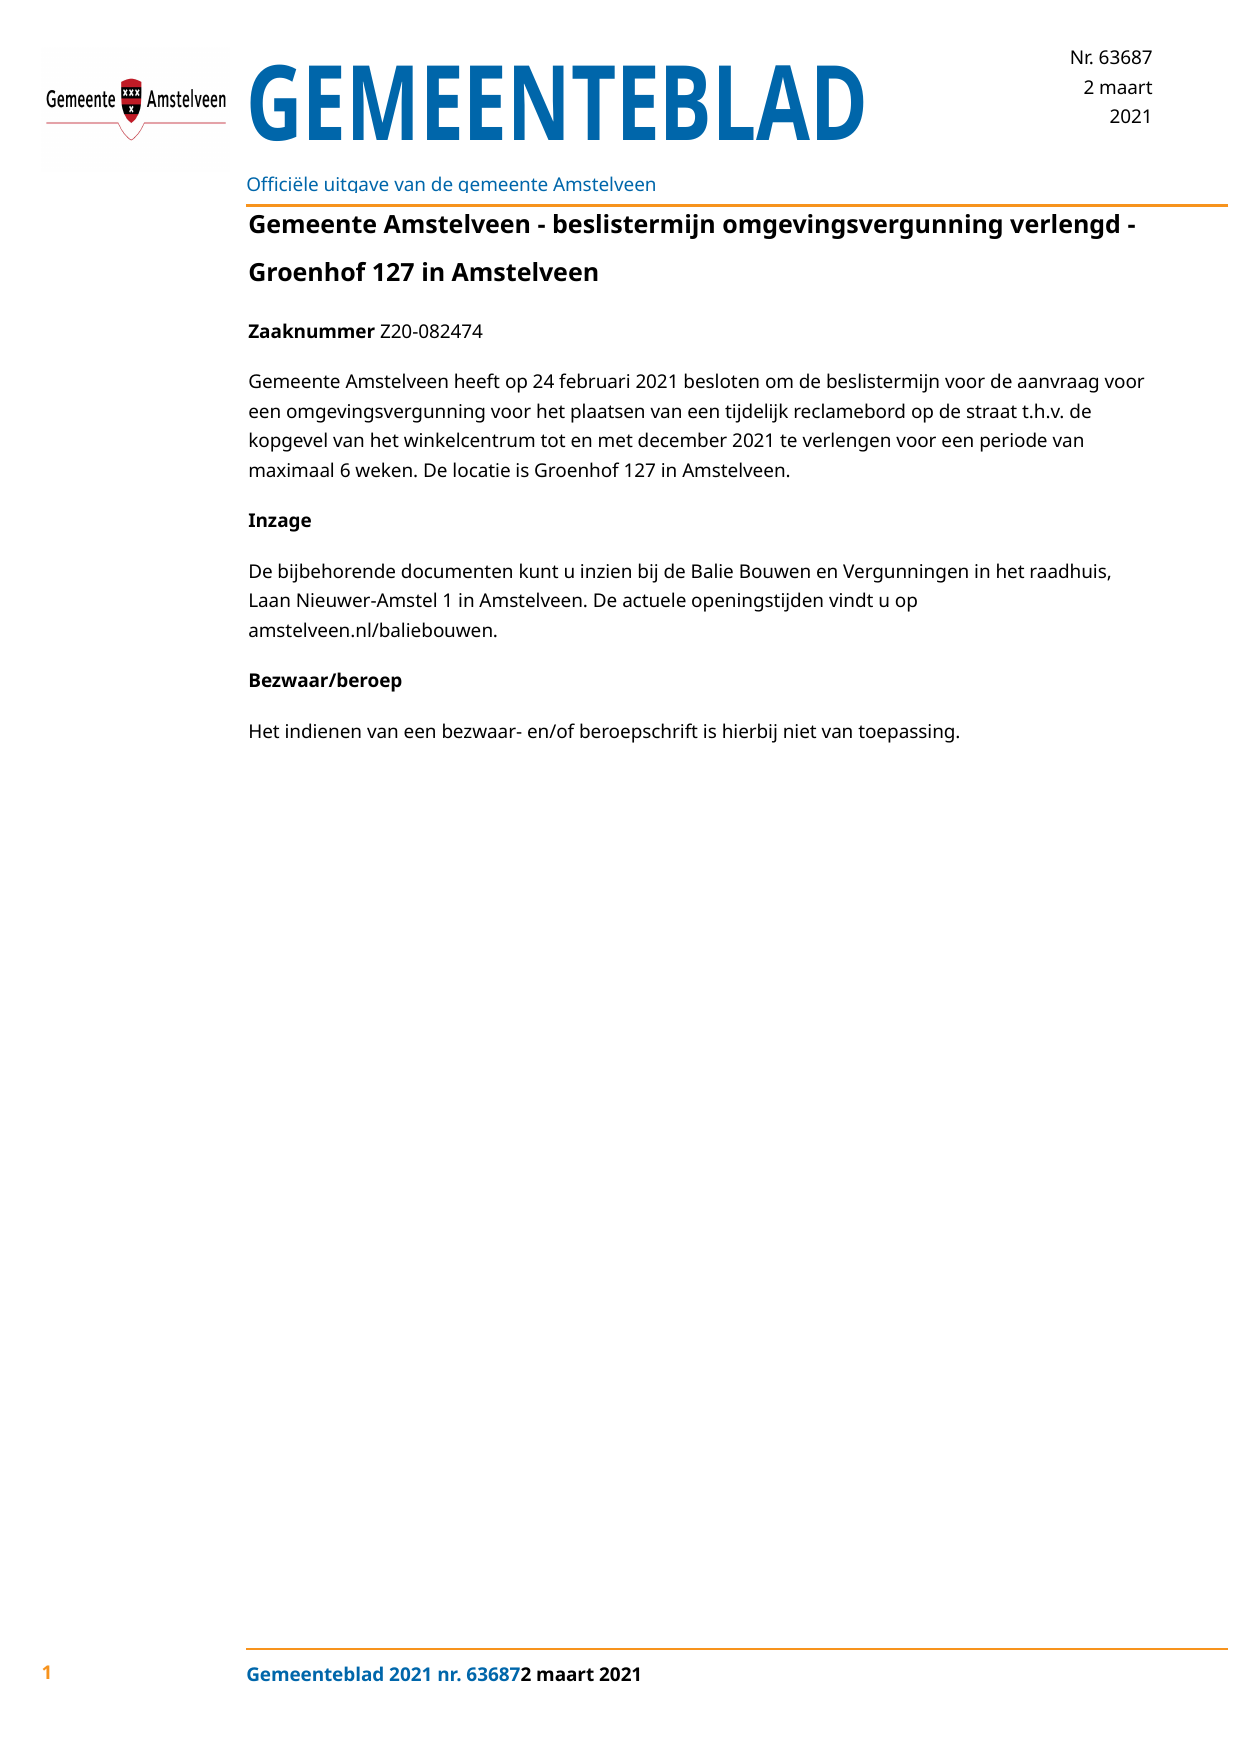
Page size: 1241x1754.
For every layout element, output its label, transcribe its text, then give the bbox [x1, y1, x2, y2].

picture [41, 47, 231, 172]
text Gemeente Amstelveen heeft op 24 februari 2021 besloten om de beslistermijn voor de aanvraag voor een omgevingsvergunning voor het plaatsen van een tijdelijk reclamebord op de straat t.h.v. de kopgevel van het winkelcentrum tot en met december 2021 te verlengen voor een periode van maximaal 6 weken. De locatie is Groenhof 127 in Amstelveen. [248, 368, 1152, 483]
text Inzage [248, 507, 1152, 533]
text Bezwaar/beroep [248, 667, 1152, 693]
text Het indienen van een bezwaar- en/of beroepschrift is hierbij niet van toepassing. [248, 718, 1152, 744]
text Gemeente Amstelveen - beslistermijn omgevingsvergunning verlengd - Groenhof 127 in Amstelveen [248, 207, 1152, 288]
text De bijbehorende documenten kunt u inzien bij de Balie Bouwen en Vergunningen in het raadhuis, Laan Nieuwer-Amstel 1 in Amstelveen. De actuele openingstijden vindt u op amstelveen.nl/baliebouwen. [248, 558, 1152, 643]
text Zaaknummer Z20-082474 [248, 318, 1152, 344]
